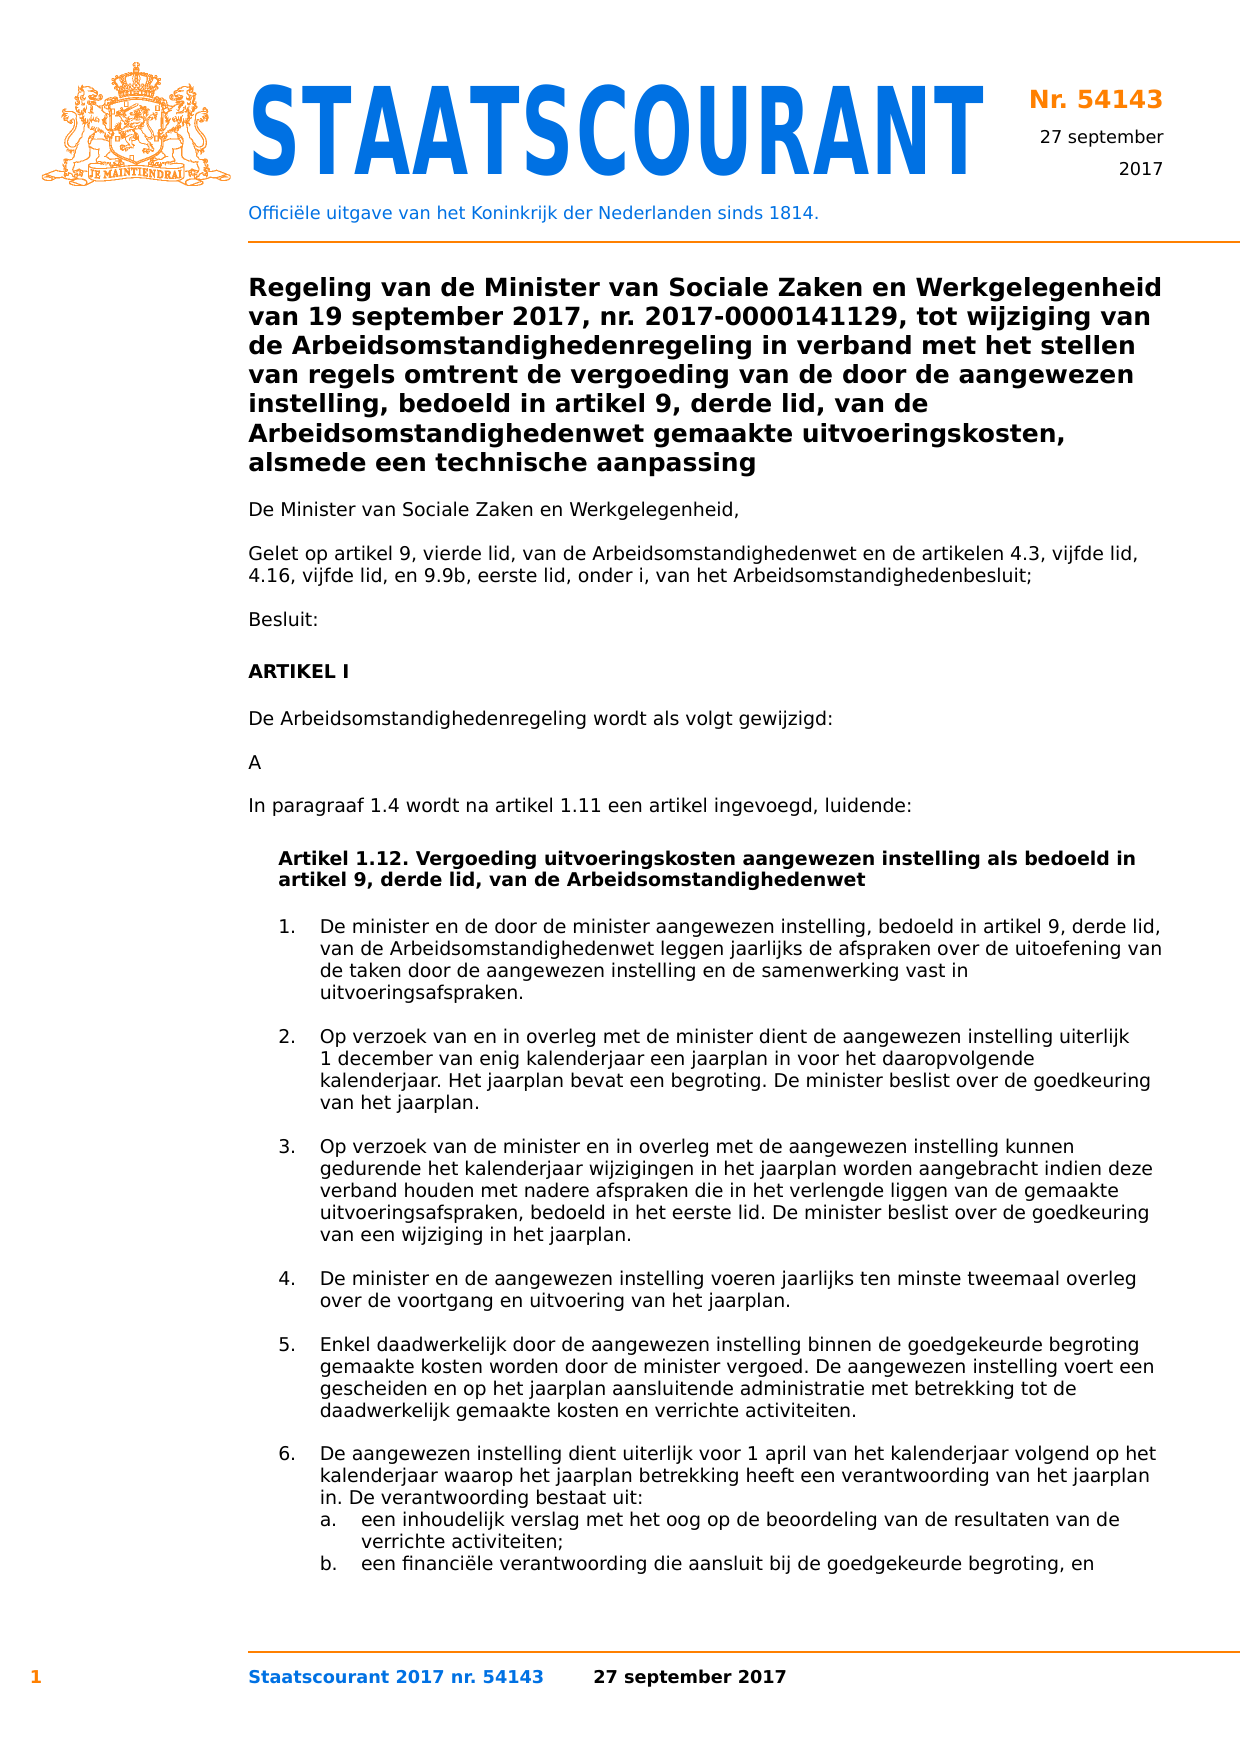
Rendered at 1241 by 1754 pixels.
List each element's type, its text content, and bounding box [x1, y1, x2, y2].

text a. een inhoudelijk verslag met het oog op de beoordeling van de resultaten van de verrichte activiteiten; [319, 1509, 1163, 1553]
text De Minister van Sociale Zaken en Werkgelegenheid, [248, 499, 1163, 521]
text 5. Enkel daadwerkelijk door de aangewezen instelling binnen de goedgekeurde begroting gemaakte kosten worden door de minister vergoed. De aangewezen instelling voert een gescheiden en op het jaarplan aansluitende administratie met betrekking tot de daadwerkelijk gemaakte kosten en verrichte activiteiten. [278, 1333, 1163, 1421]
table_cell 27 september [998, 121, 1240, 153]
table_cell Officiële uitgave van het Koninkrijk der Nederlanden sinds 1814. [248, 203, 1240, 241]
text A [248, 752, 1163, 773]
text b. een financiële verantwoording die aansluit bij de goedgekeurde begroting, en [319, 1553, 1163, 1575]
text 6. De aangewezen instelling dient uiterlijk voor 1 april van het kalenderjaar volgend op het kalenderjaar waarop het jaarplan betrekking heeft een verantwoording van het jaarplan in. De verantwoording bestaat uit: [278, 1443, 1163, 1509]
table_cell 2017 [998, 153, 1240, 203]
subtitle Regeling van de Minister van Sociale Zaken en Werkgelegenheid van 19 september 2017, nr. 2017-0000141129, tot wijziging van de Arbeidsomstandighedenregeling in verband met het stellen van regels omtrent de vergoeding van de door de aangewezen instelling, bedoeld in artikel 9, derde lid, van de Arbeidsomstandighedenwet gemaakte uitvoeringskosten, alsmede een technische aanpassing [248, 273, 1163, 477]
text 1. De minister en de door de minister aangewezen instelling, bedoeld in artikel 9, derde lid, van de Arbeidsomstandighedenwet leggen jaarlijks de afspraken over de uitoefening van de taken door de aangewezen instelling en de samenwerking vast in uitvoeringsafspraken. [278, 916, 1163, 1004]
text Gelet op artikel 9, vierde lid, van de Arbeidsomstandighedenwet en de artikelen 4.3, vijfde lid, 4.16, vijfde lid, en 9.9b, eerste lid, onder i, van het Arbeidsomstandighedenbesluit; [248, 543, 1163, 587]
text 3. Op verzoek van de minister en in overleg met de aangewezen instelling kunnen gedurende het kalenderjaar wijzigingen in het jaarplan worden aangebracht indien deze verband houden met nadere afspraken die in het verlengde liggen van de gemaakte uitvoeringsafspraken, bedoeld in het eerste lid. De minister beslist over de goedkeuring van een wijziging in het jaarplan. [278, 1136, 1163, 1246]
table_header Nr. 54143 [998, 62, 1240, 121]
table_header STAATSCOURANT [248, 62, 998, 203]
text De Arbeidsomstandighedenregeling wordt als volgt gewijzigd: [248, 708, 1163, 730]
text 2. Op verzoek van en in overleg met de minister dient de aangewezen instelling uiterlijk 1 december van enig kalenderjaar een jaarplan in voor het daaropvolgende kalenderjaar. Het jaarplan bevat een begroting. De minister beslist over de goedkeuring van het jaarplan. [278, 1026, 1163, 1114]
picture [41, 62, 231, 186]
table_header [25, 62, 248, 241]
subtitle ARTIKEL I [248, 661, 1163, 683]
text 4. De minister en de aangewezen instelling voeren jaarlijks ten minste tweemaal overleg over de voortgang en uitvoering van het jaarplan. [278, 1268, 1163, 1312]
text In paragraaf 1.4 wordt na artikel 1.11 een artikel ingevoegd, luidende: [248, 795, 1163, 817]
text Besluit: [248, 609, 1163, 631]
subtitle Artikel 1.12. Vergoeding uitvoeringskosten aangewezen instelling als bedoeld in artikel 9, derde lid, van de Arbeidsomstandighedenwet [278, 847, 1163, 891]
